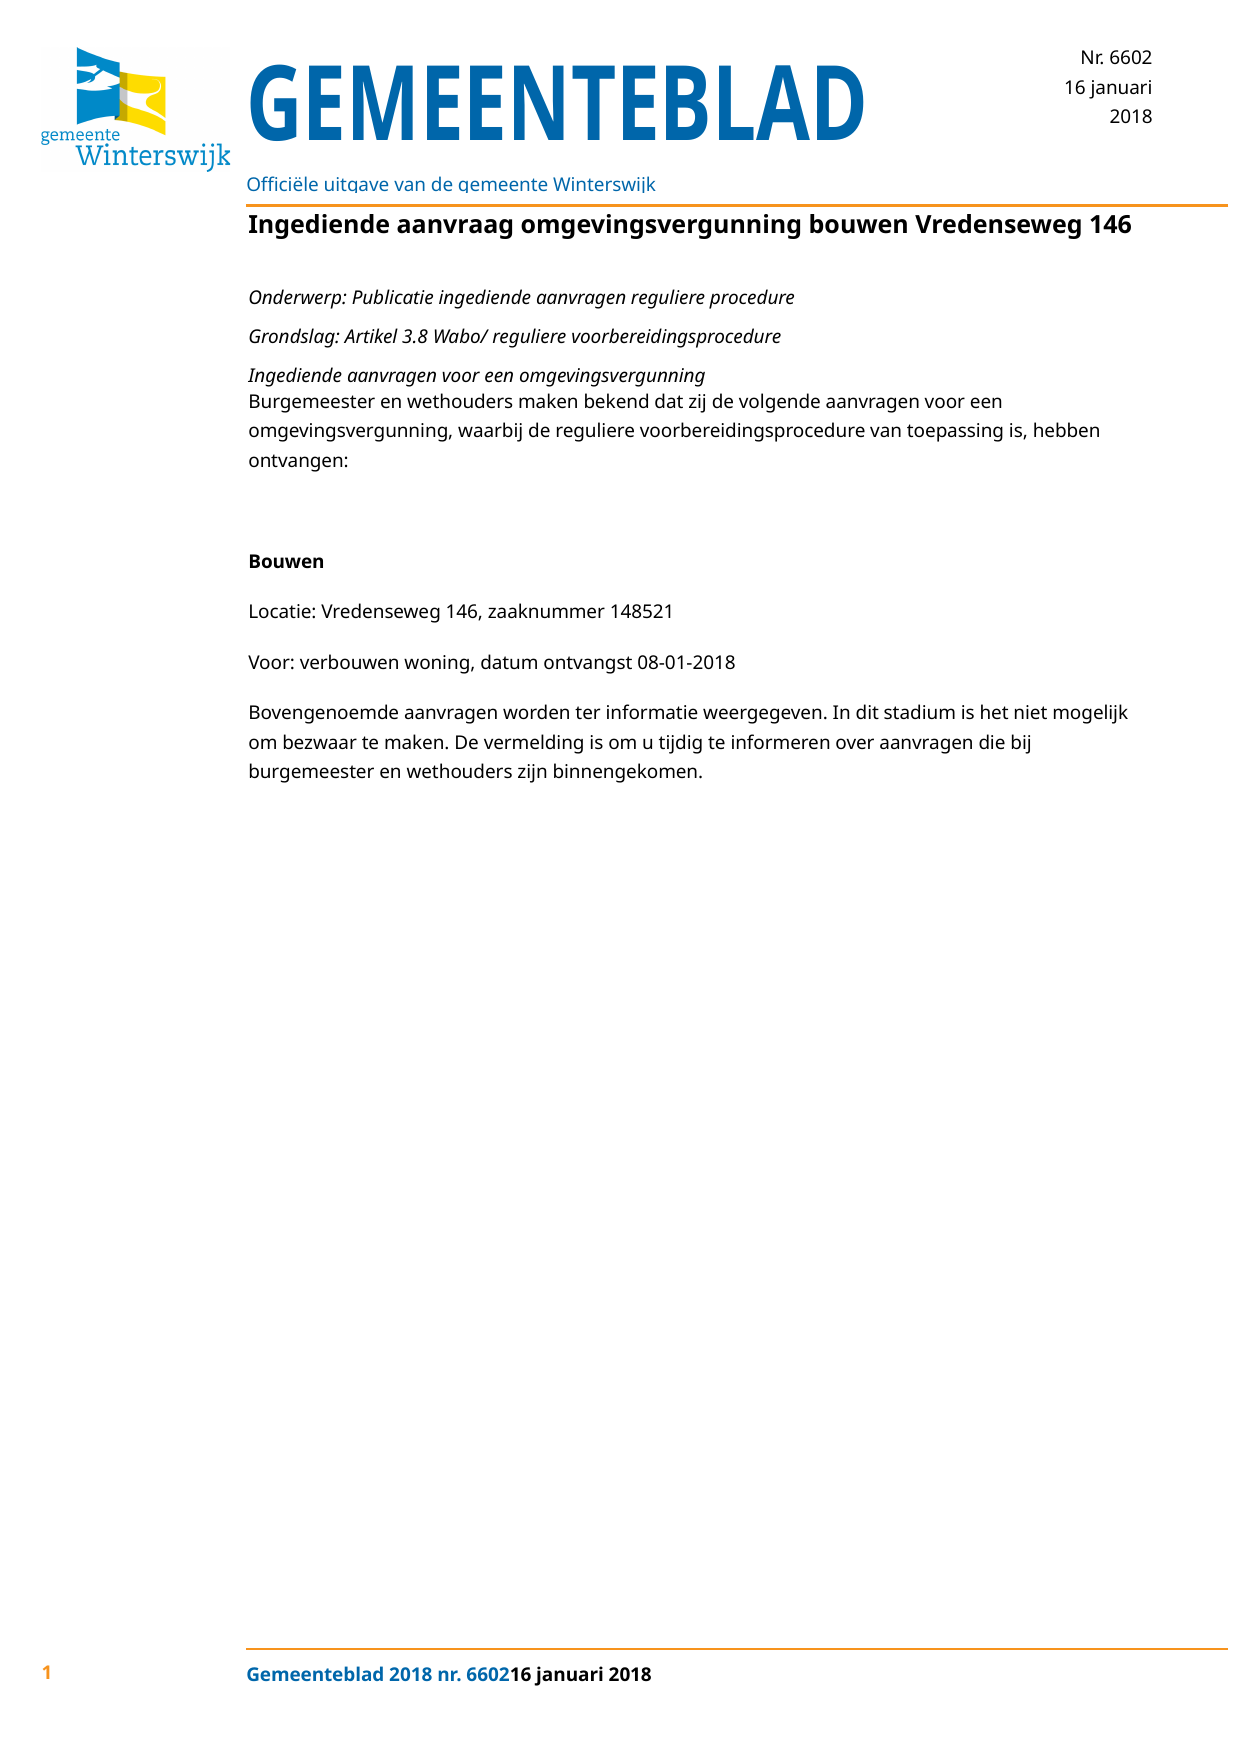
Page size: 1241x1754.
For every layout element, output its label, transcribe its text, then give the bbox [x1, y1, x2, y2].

text Onderwerp: Publicatie ingediende aanvragen reguliere procedure [248, 284, 1152, 309]
text Bovengenoemde aanvragen worden ter informatie weergegeven. In dit stadium is het niet mogelijk om bezwaar te maken. De vermelding is om u tijdig te informeren over aanvragen die bij burgemeester en wethouders zijn binnengekomen. [248, 699, 1152, 784]
text Bouwen [248, 548, 1152, 574]
text Locatie: Vredenseweg 146, zaaknummer 148521 [248, 598, 1152, 624]
picture [41, 47, 231, 172]
text Ingediende aanvragen voor een omgevingsvergunning [248, 362, 1152, 388]
picture [225, 153, 231, 162]
text Grondslag: Artikel 3.8 Wabo/ reguliere voorbereidingsprocedure [248, 323, 1152, 349]
text Ingediende aanvraag omgevingsvergunning bouwen Vredenseweg 146 [248, 207, 1152, 241]
text Voor: verbouwen woning, datum ontvangst 08-01-2018 [248, 649, 1152, 675]
text Burgemeester en wethouders maken bekend dat zij de volgende aanvragen voor een omgevingsvergunning, waarbij de reguliere voorbereidingsprocedure van toepassing is, hebben ontvangen: [248, 388, 1152, 473]
